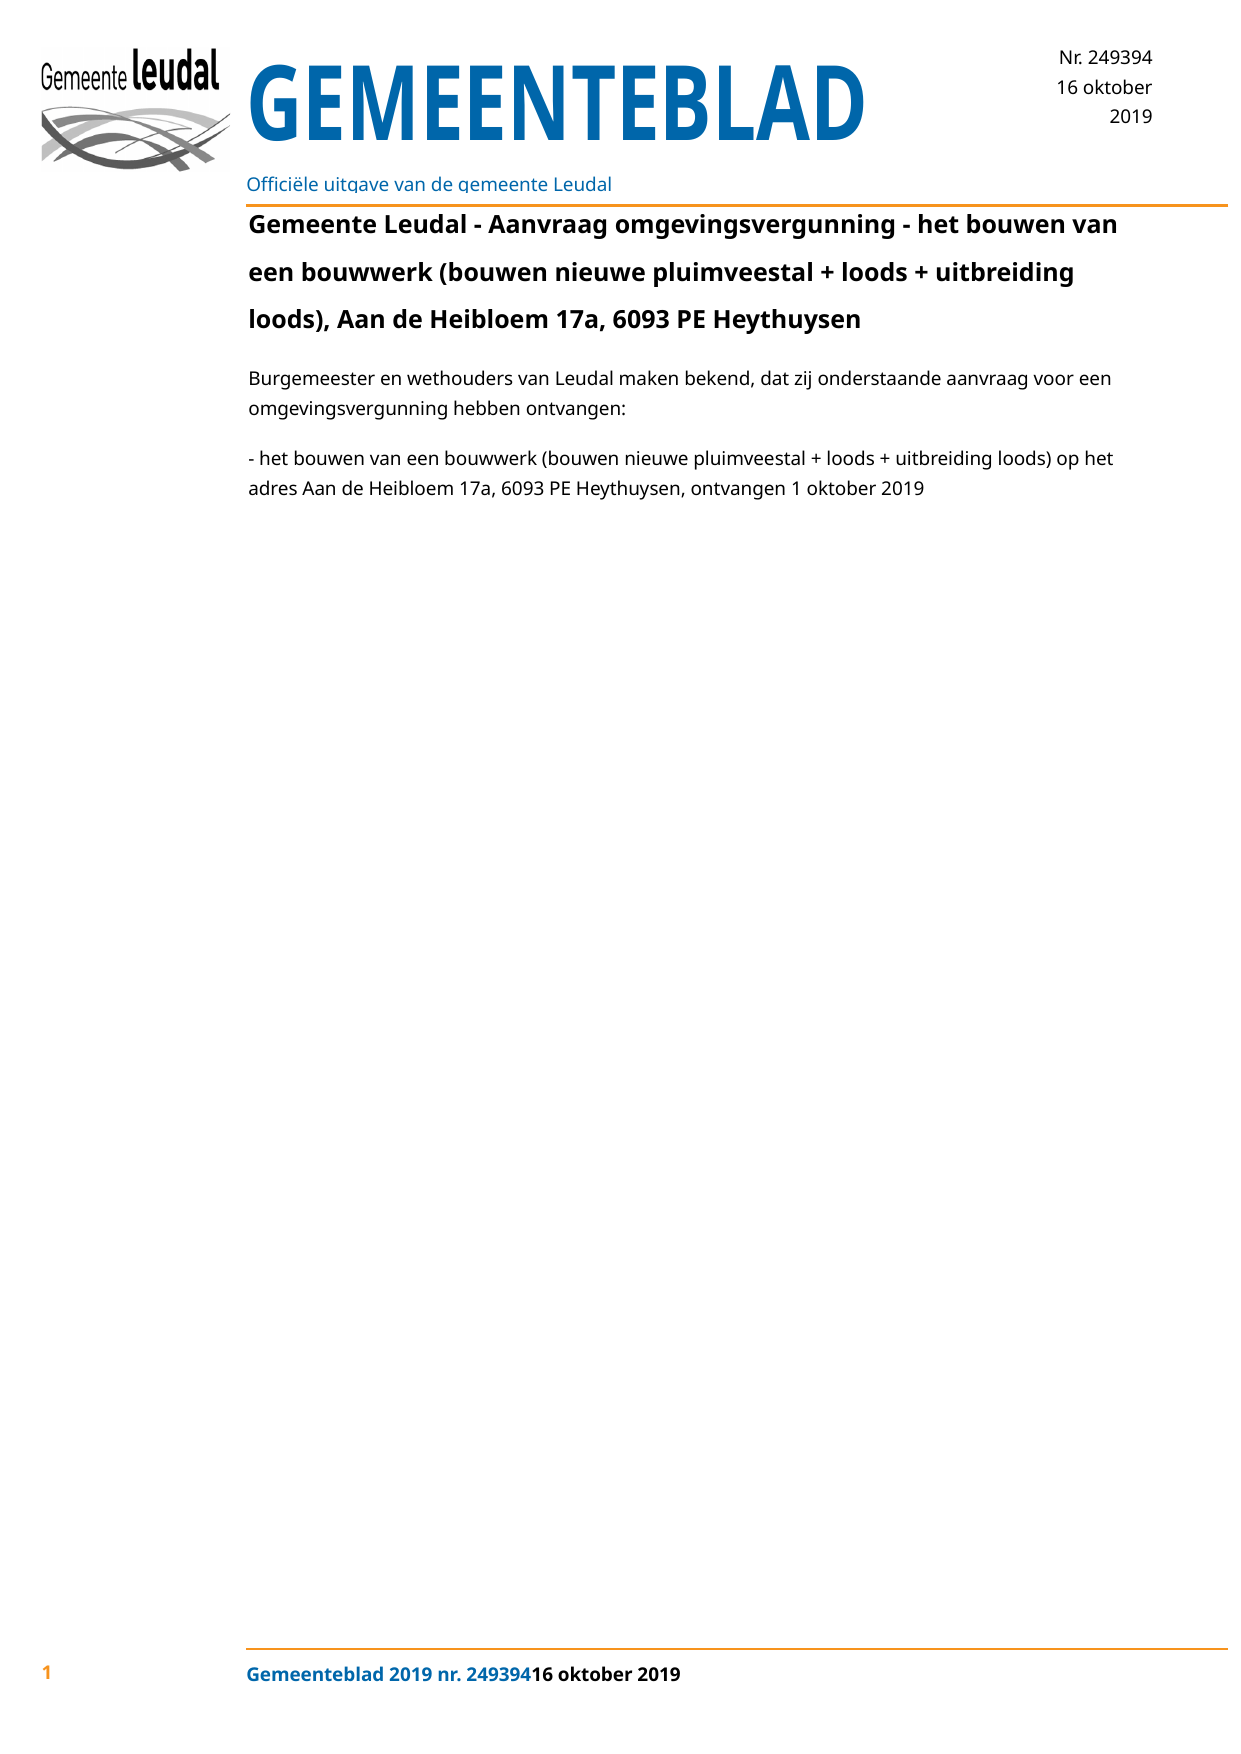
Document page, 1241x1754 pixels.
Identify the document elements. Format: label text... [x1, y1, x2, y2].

picture [41, 47, 231, 172]
text Burgemeester en wethouders van Leudal maken bekend, dat zij onderstaande aanvraag voor een omgevingsvergunning hebben ontvangen: [248, 366, 1152, 421]
text - het bouwen van een bouwwerk (bouwen nieuwe pluimveestal + loods + uitbreiding loods) op het adres Aan de Heibloem 17a, 6093 PE Heythuysen, ontvangen 1 oktober 2019 [248, 446, 1152, 501]
text Gemeente Leudal - Aanvraag omgevingsvergunning - het bouwen van een bouwwerk (bouwen nieuwe pluimveestal + loods + uitbreiding loods), Aan de Heibloem 17a, 6093 PE Heythuysen [248, 207, 1152, 336]
